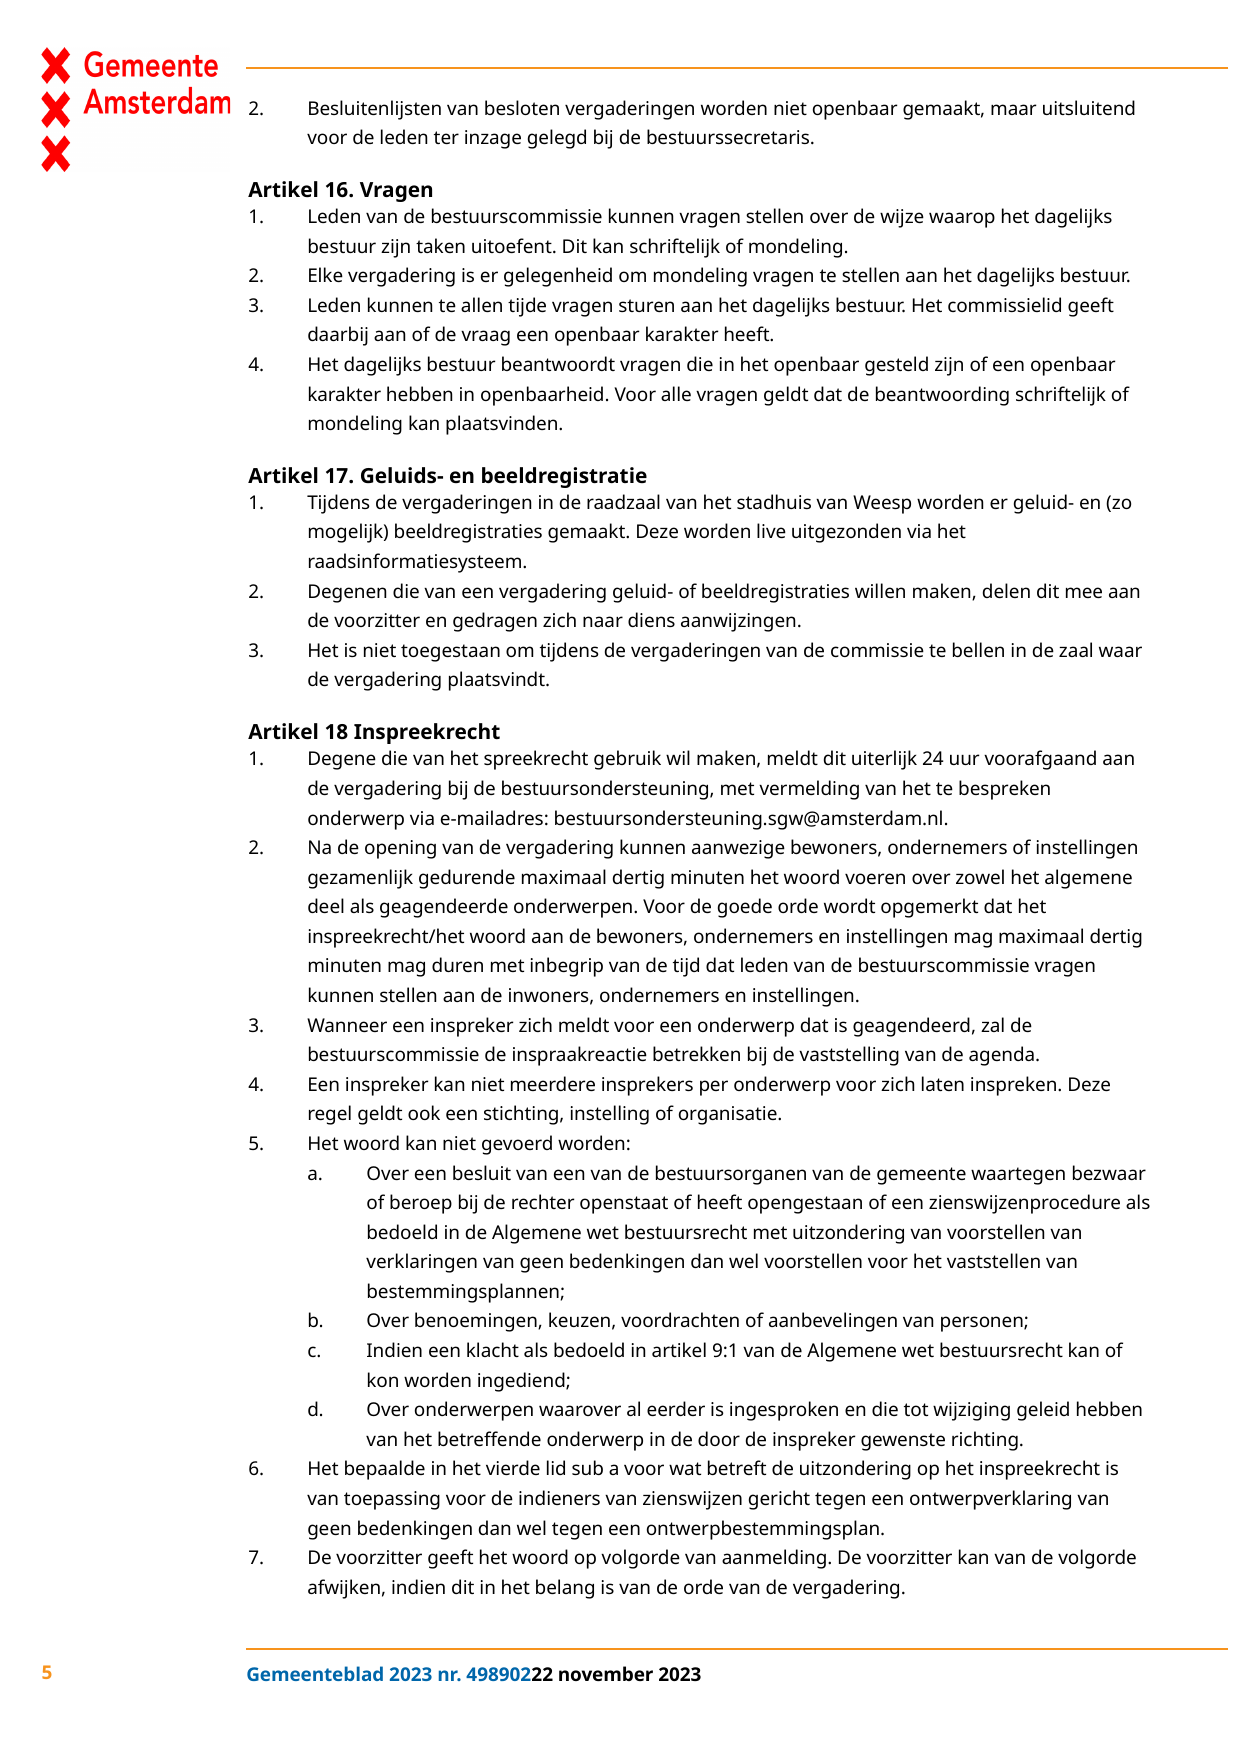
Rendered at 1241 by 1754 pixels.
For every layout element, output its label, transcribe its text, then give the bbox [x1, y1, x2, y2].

list Degenen die van een vergadering geluid- of beeldregistraties willen maken, delen dit mee aan de voorzitter en gedragen zich naar diens aanwijzingen. [248, 578, 1152, 633]
list Besluitenlijsten van besloten vergaderingen worden niet openbaar gemaakt, maar uitsluitend voor de leden ter inzage gelegd bij de bestuurssecretaris. [248, 95, 1152, 150]
picture [41, 47, 231, 172]
list Over benoemingen, keuzen, voordrachten of aanbevelingen van personen; [307, 1308, 1152, 1333]
list Over een besluit van een van de bestuursorganen van de gemeente waartegen bezwaar of beroep bij de rechter openstaat of heeft opengestaan of een zienswijzenprocedure als bedoeld in de Algemene wet bestuursrecht met uitzondering van voorstellen van verklaringen van geen bedenkingen dan wel voorstellen voor het vaststellen van bestemmingsplannen; [307, 1160, 1152, 1304]
text Artikel 18 Inspreekrecht [248, 717, 1152, 746]
list Een inspreker kan niet meerdere insprekers per onderwerp voor zich laten inspreken. Deze regel geldt ook een stichting, instelling of organisatie. [248, 1071, 1152, 1126]
list Indien een klacht als bedoeld in artikel 9:1 van de Algemene wet bestuursrecht kan of kon worden ingediend; [307, 1337, 1152, 1392]
list Na de opening van de vergadering kunnen aanwezige bewoners, ondernemers of instellingen gezamenlijk gedurende maximaal dertig minuten het woord voeren over zowel het algemene deel als geagendeerde onderwerpen. Voor de goede orde wordt opgemerkt dat het inspreekrecht/het woord aan de bewoners, ondernemers en instellingen mag maximaal dertig minuten mag duren met inbegrip van de tijd dat leden van de bestuurscommissie vragen kunnen stellen aan de inwoners, ondernemers en instellingen. [248, 834, 1152, 1008]
list De voorzitter geeft het woord op volgorde van aanmelding. De voorzitter kan van de volgorde afwijken, indien dit in het belang is van de orde van de vergadering. [248, 1544, 1152, 1599]
text Artikel 17. Geluids- en beeldregistratie [248, 461, 1152, 489]
list Leden kunnen te allen tijde vragen sturen aan het dagelijks bestuur. Het commissielid geeft daarbij aan of de vraag een openbaar karakter heeft. [248, 292, 1152, 347]
list Elke vergadering is er gelegenheid om mondeling vragen te stellen aan het dagelijks bestuur. [248, 262, 1152, 288]
list Het bepaalde in het vierde lid sub a voor wat betreft de uitzondering op het inspreekrecht is van toepassing voor de indieners van zienswijzen gericht tegen een ontwerpverklaring van geen bedenkingen dan wel tegen een ontwerpbestemmingsplan. [248, 1456, 1152, 1540]
list Over onderwerpen waarover al eerder is ingesproken en die tot wijziging geleid hebben van het betreffende onderwerp in de door de inspreker gewenste richting. [307, 1396, 1152, 1452]
list Het woord kan niet gevoerd worden: [248, 1130, 1152, 1156]
list Leden van de bestuurscommissie kunnen vragen stellen over de wijze waarop het dagelijks bestuur zijn taken uitoefent. Dit kan schriftelijk of mondeling. [248, 203, 1152, 258]
list Het dagelijks bestuur beantwoordt vragen die in het openbaar gesteld zijn of een openbaar karakter hebben in openbaarheid. Voor alle vragen geldt dat de beantwoording schriftelijk of mondeling kan plaatsvinden. [248, 351, 1152, 436]
list Degene die van het spreekrecht gebruik wil maken, meldt dit uiterlijk 24 uur voorafgaand aan de vergadering bij de bestuursondersteuning, met vermelding van het te bespreken onderwerp via e-mailadres: bestuursondersteuning.sgw@amsterdam.nl. [248, 746, 1152, 830]
list Het is niet toegestaan om tijdens de vergaderingen van de commissie te bellen in de zaal waar de vergadering plaatsvindt. [248, 637, 1152, 692]
list Tijdens de vergaderingen in de raadzaal van het stadhuis van Weesp worden er geluid- en (zo mogelijk) beeldregistraties gemaakt. Deze worden live uitgezonden via het raadsinformatiesysteem. [248, 489, 1152, 574]
text Artikel 16. Vragen [248, 175, 1152, 203]
list Wanneer een inspreker zich meldt voor een onderwerp dat is geagendeerd, zal de bestuurscommissie de inspraakreactie betrekken bij de vaststelling van de agenda. [248, 1012, 1152, 1067]
